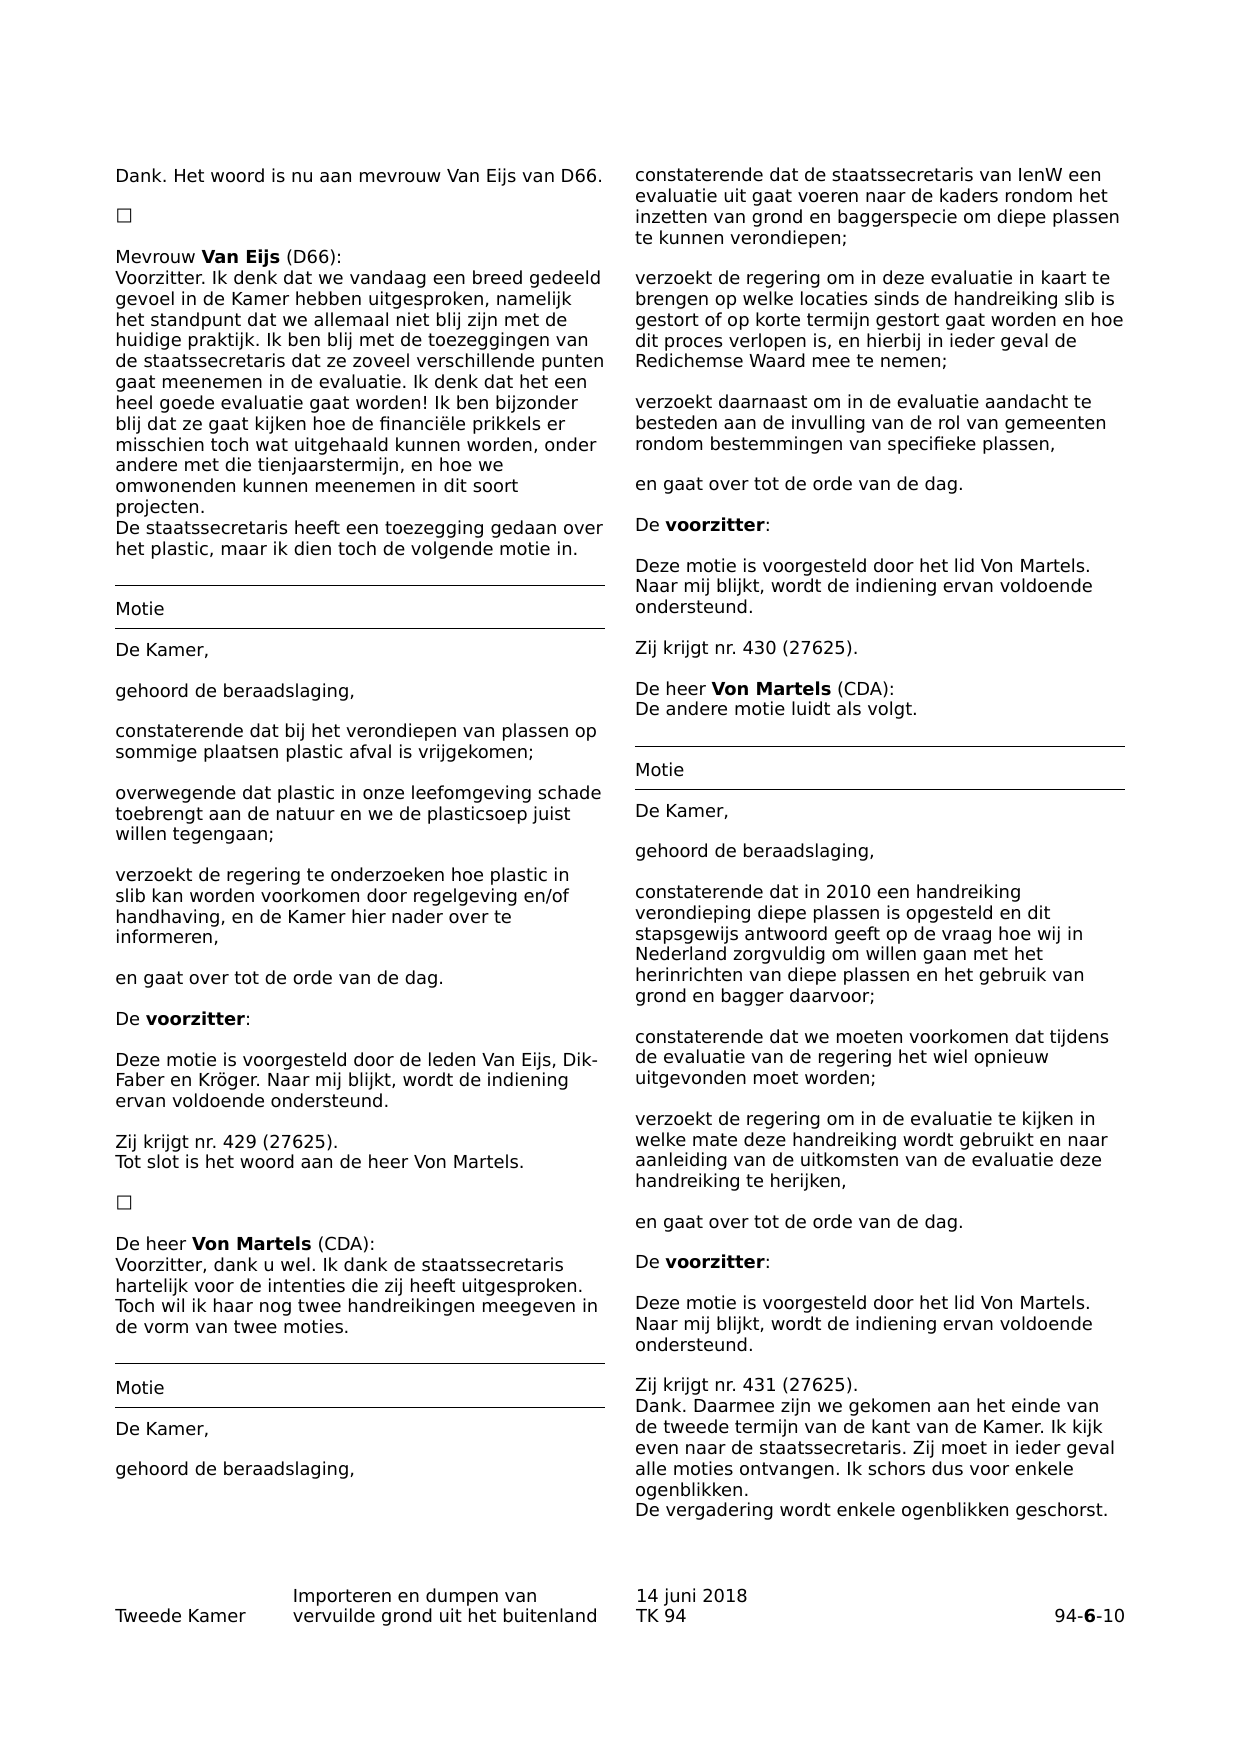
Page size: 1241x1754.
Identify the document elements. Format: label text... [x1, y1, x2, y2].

text Deze motie is voorgesteld door de leden Van Eijs, Dik-Faber en Kröger. Naar mij blijkt, wordt de indiening ervan voldoende ondersteund. [115, 1049, 605, 1112]
text De vergadering wordt enkele ogenblikken geschorst. [635, 1500, 1125, 1521]
text overwegende dat plastic in onze leefomgeving schade toebrengt aan de natuur en we de plasticsoep juist willen tegengaan; [115, 783, 605, 845]
text gehoord de beraadslaging, [635, 841, 1125, 862]
text De voorzitter: [115, 1009, 605, 1029]
text De Kamer, [115, 640, 605, 661]
text Voorzitter. Ik denk dat we vandaag een breed gedeeld gevoel in de Kamer hebben uitgesproken, namelijk het standpunt dat we allemaal niet blij zijn met de huidige praktijk. Ik ben blij met de toezeggingen van de staatssecretaris dat ze zoveel verschillende punten gaat meenemen in de evaluatie. Ik denk dat het een heel goede evaluatie gaat worden! Ik ben bijzonder blij dat ze gaat kijken hoe de financiële prikkels er misschien toch wat uitgehaald kunnen worden, onder andere met die tienjaarstermijn, en hoe we omwonenden kunnen meenemen in dit soort projecten. [115, 268, 605, 518]
text Deze motie is voorgesteld door het lid Von Martels. Naar mij blijkt, wordt de indiening ervan voldoende ondersteund. [635, 556, 1125, 618]
text Zij krijgt nr. 429 (27625). [115, 1132, 605, 1152]
text Tot slot is het woord aan de heer Von Martels. [115, 1152, 605, 1173]
text De Kamer, [635, 801, 1125, 821]
text Zij krijgt nr. 431 (27625). [635, 1375, 1125, 1396]
text De staatssecretaris heeft een toezegging gedaan over het plastic, maar ik dien toch de volgende motie in. [115, 518, 605, 559]
text Motie [115, 599, 605, 620]
text De heer Von Martels (CDA): [115, 1234, 605, 1254]
text gehoord de beraadslaging, [115, 1459, 605, 1480]
text De voorzitter: [635, 515, 1125, 536]
text gehoord de beraadslaging, [115, 681, 605, 701]
text Motie [115, 1378, 605, 1398]
text Zij krijgt nr. 430 (27625). [635, 638, 1125, 658]
text Dank. Daarmee zijn we gekomen aan het einde van de tweede termijn van de kant van de Kamer. Ik kijk even naar de staatssecretaris. Zij moet in ieder geval alle moties ontvangen. Ik schors dus voor enkele ogenblikken. [635, 1396, 1125, 1500]
text Dank. Het woord is nu aan mevrouw Van Eijs van D66. [115, 165, 605, 186]
text verzoekt daarnaast om in de evaluatie aandacht te besteden aan de invulling van de rol van gemeenten rondom bestemmingen van specifieke plassen, [635, 392, 1125, 454]
text ⬜ [115, 206, 605, 227]
text ⬜ [115, 1193, 605, 1214]
text verzoekt de regering te onderzoeken hoe plastic in slib kan worden voorkomen door regelgeving en/of handhaving, en de Kamer hier nader over te informeren, [115, 865, 605, 948]
text verzoekt de regering om in deze evaluatie in kaart te brengen op welke locaties sinds de handreiking slib is gestort of op korte termijn gestort gaat worden en hoe dit proces verlopen is, en hierbij in ieder geval de Redichemse Waard mee te nemen; [635, 268, 1125, 372]
text constaterende dat we moeten voorkomen dat tijdens de evaluatie van de regering het wiel opnieuw uitgevonden moet worden; [635, 1026, 1125, 1089]
text en gaat over tot de orde van de dag. [115, 968, 605, 989]
text en gaat over tot de orde van de dag. [635, 1212, 1125, 1232]
text verzoekt de regering om in de evaluatie te kijken in welke mate deze handreiking wordt gebruikt en naar aanleiding van de uitkomsten van de evaluatie deze handreiking te herijken, [635, 1109, 1125, 1192]
text Motie [635, 760, 1125, 781]
text constaterende dat bij het verondiepen van plassen op sommige plaatsen plastic afval is vrijgekomen; [115, 721, 605, 763]
text en gaat over tot de orde van de dag. [635, 474, 1125, 495]
text De andere motie luidt als volgt. [635, 699, 1125, 720]
text Mevrouw Van Eijs (D66): [115, 247, 605, 268]
text constaterende dat de staatssecretaris van IenW een evaluatie uit gaat voeren naar de kaders rondom het inzetten van grond en baggerspecie om diepe plassen te kunnen verondiepen; [635, 165, 1125, 248]
text Voorzitter, dank u wel. Ik dank de staatssecretaris hartelijk voor de intenties die zij heeft uitgesproken. Toch wil ik haar nog twee handreikingen meegeven in de vorm van twee moties. [115, 1254, 605, 1338]
text constaterende dat in 2010 een handreiking verondieping diepe plassen is opgesteld en dit stapsgewijs antwoord geeft op de vraag hoe wij in Nederland zorgvuldig om willen gaan met het herinrichten van diepe plassen en het gebruik van grond en bagger daarvoor; [635, 882, 1125, 1006]
text Deze motie is voorgesteld door het lid Von Martels. Naar mij blijkt, wordt de indiening ervan voldoende ondersteund. [635, 1293, 1125, 1355]
text De voorzitter: [635, 1252, 1125, 1273]
text De heer Von Martels (CDA): [635, 678, 1125, 699]
text De Kamer, [115, 1418, 605, 1439]
